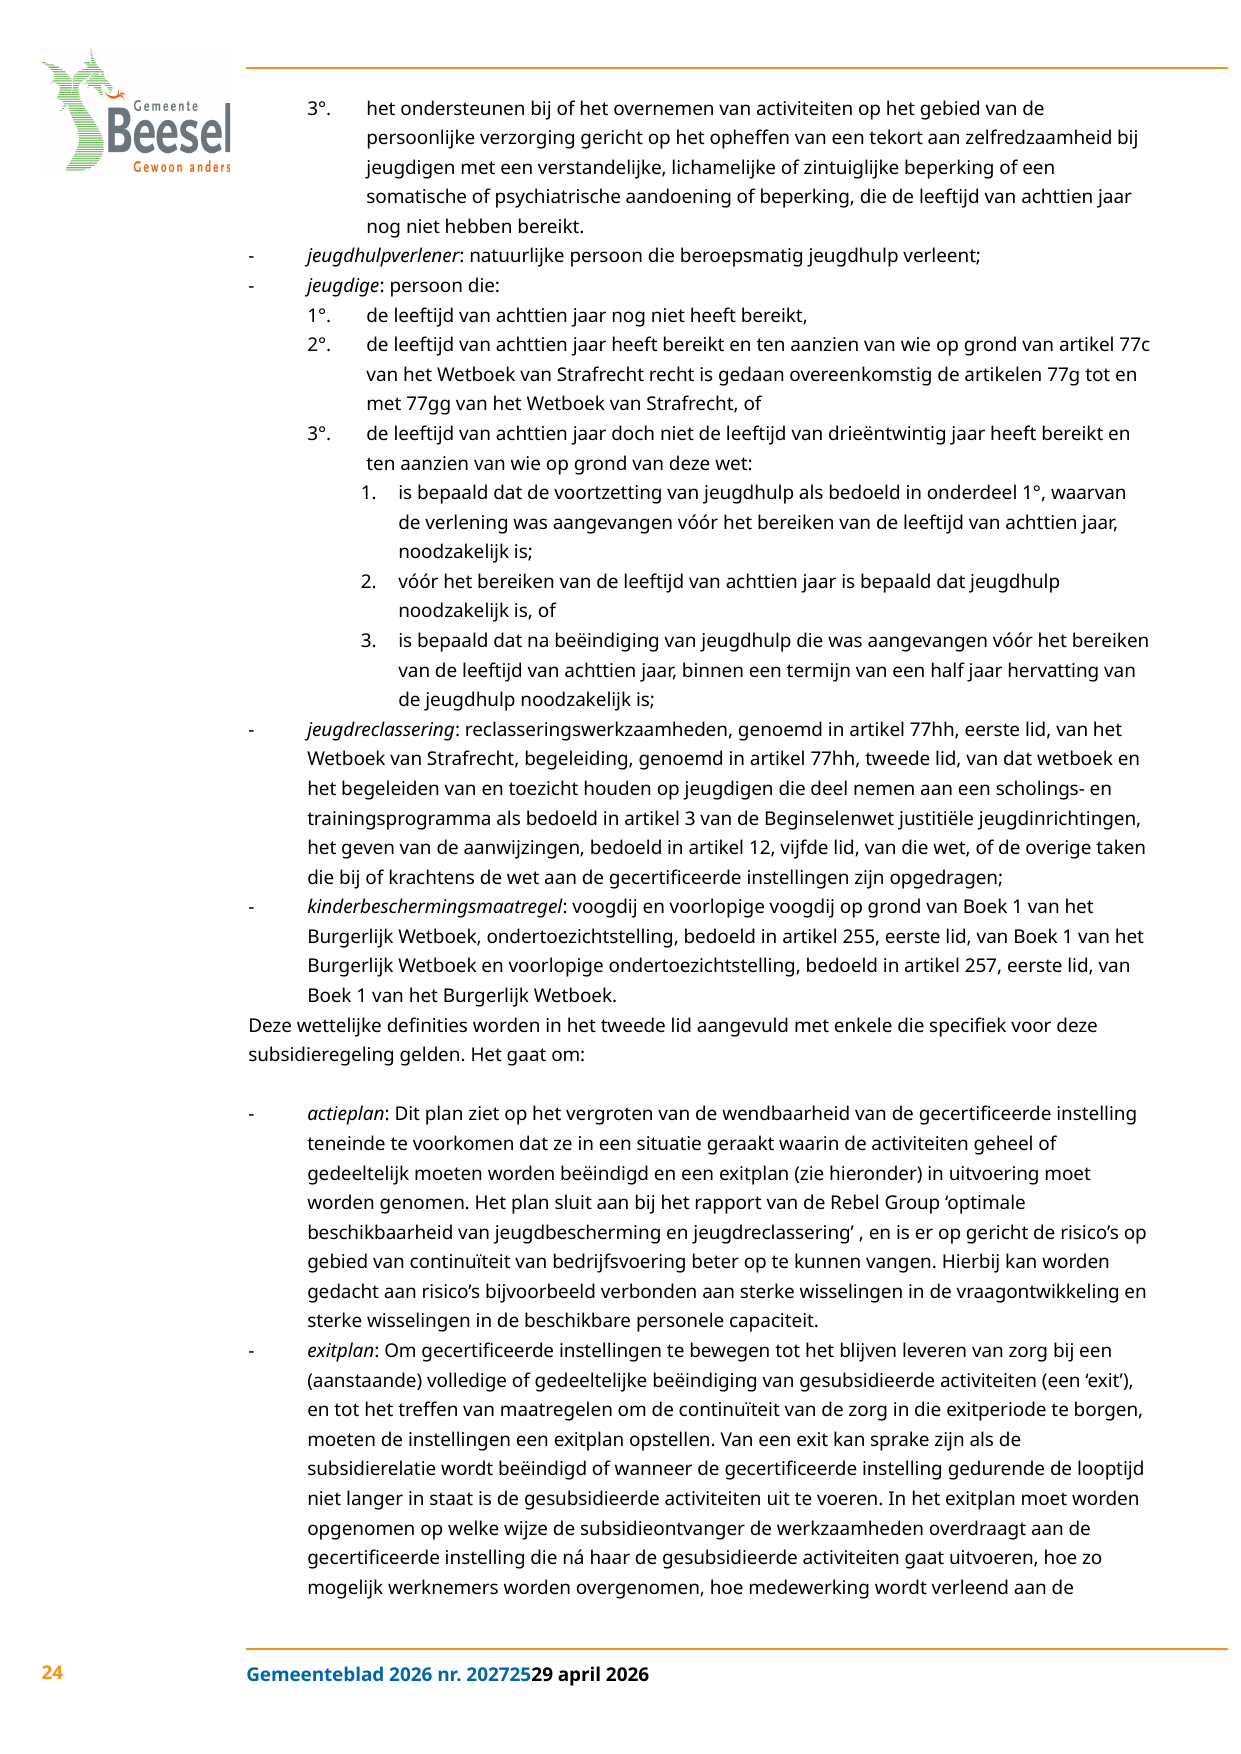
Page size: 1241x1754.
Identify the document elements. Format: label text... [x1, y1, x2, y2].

list is bepaald dat de voortzetting van jeugdhulp als bedoeld in onderdeel 1°, waarvan de verlening was aangevangen vóór het bereiken van de leeftijd van achttien jaar, noodzakelijk is; [361, 479, 1152, 564]
list jeugdreclassering: reclasseringswerkzaamheden, genoemd in artikel 77hh, eerste lid, van het Wetboek van Strafrecht, begeleiding, genoemd in artikel 77hh, tweede lid, van dat wetboek en het begeleiden van en toezicht houden op jeugdigen die deel nemen aan een scholings- en trainingsprogramma als bedoeld in artikel 3 van de Beginselenwet justitiële jeugdinrichtingen, het geven van de aanwijzingen, bedoeld in artikel 12, vijfde lid, van die wet, of de overige taken die bij of krachtens de wet aan de gecertificeerde instellingen zijn opgedragen; [248, 716, 1152, 890]
list de leeftijd van achttien jaar heeft bereikt en ten aanzien van wie op grond van artikel 77c van het Wetboek van Strafrecht recht is gedaan overeenkomstig de artikelen 77g tot en met 77gg van het Wetboek van Strafrecht, of [307, 331, 1152, 416]
list de leeftijd van achttien jaar doch niet de leeftijd van drieëntwintig jaar heeft bereikt en ten aanzien van wie op grond van deze wet: [307, 420, 1152, 476]
text Deze wettelijke definities worden in het tweede lid aangevuld met enkele die specifiek voor deze subsidieregeling gelden. Het gaat om: [248, 1012, 1152, 1067]
list actieplan: Dit plan ziet op het vergroten van de wendbaarheid van de gecertificeerde instelling teneinde te voorkomen dat ze in een situatie geraakt waarin de activiteiten geheel of gedeeltelijk moeten worden beëindigd en een exitplan (zie hieronder) in uitvoering moet worden genomen. Het plan sluit aan bij het rapport van de Rebel Group ‘optimale beschikbaarheid van jeugdbescherming en jeugdreclassering’ , en is er op gericht de risico’s op gebied van continuïteit van bedrijfsvoering beter op te kunnen vangen. Hierbij kan worden gedacht aan risico’s bijvoorbeeld verbonden aan sterke wisselingen in de vraagontwikkeling en sterke wisselingen in de beschikbare personele capaciteit. [248, 1101, 1152, 1333]
list het ondersteunen bij of het overnemen van activiteiten op het gebied van de persoonlijke verzorging gericht op het opheffen van een tekort aan zelfredzaamheid bij jeugdigen met een verstandelijke, lichamelijke of zintuiglijke beperking of een somatische of psychiatrische aandoening of beperking, die de leeftijd van achttien jaar nog niet hebben bereikt. [307, 95, 1152, 239]
list kinderbeschermingsmaatregel: voogdij en voorlopige voogdij op grond van Boek 1 van het Burgerlijk Wetboek, ondertoezichtstelling, bedoeld in artikel 255, eerste lid, van Boek 1 van het Burgerlijk Wetboek en voorlopige ondertoezichtstelling, bedoeld in artikel 257, eerste lid, van Boek 1 van het Burgerlijk Wetboek. [248, 893, 1152, 1008]
list jeugdhulpverlener: natuurlijke persoon die beroepsmatig jeugdhulp verleent; [248, 243, 1152, 268]
list vóór het bereiken van de leeftijd van achttien jaar is bepaald dat jeugdhulp noodzakelijk is, of [361, 568, 1152, 623]
list exitplan: Om gecertificeerde instellingen te bewegen tot het blijven leveren van zorg bij een (aanstaande) volledige of gedeeltelijke beëindiging van gesubsidieerde activiteiten (een ‘exit’), en tot het treffen van maatregelen om de continuïteit van de zorg in die exitperiode te borgen, moeten de instellingen een exitplan opstellen. Van een exit kan sprake zijn als de subsidierelatie wordt beëindigd of wanneer de gecertificeerde instelling gedurende de looptijd niet langer in staat is de gesubsidieerde activiteiten uit te voeren. In het exitplan moet worden opgenomen op welke wijze de subsidieontvanger de werkzaamheden overdraagt aan de gecertificeerde instelling die ná haar de gesubsidieerde activiteiten gaat uitvoeren, hoe zo mogelijk werknemers worden overgenomen, hoe medewerking wordt verleend aan de [248, 1337, 1152, 1600]
list is bepaald dat na beëindiging van jeugdhulp die was aangevangen vóór het bereiken van de leeftijd van achttien jaar, binnen een termijn van een half jaar hervatting van de jeugdhulp noodzakelijk is; [361, 627, 1152, 712]
list de leeftijd van achttien jaar nog niet heeft bereikt, [307, 302, 1152, 328]
picture [41, 47, 231, 172]
list jeugdige: persoon die: [248, 272, 1152, 298]
